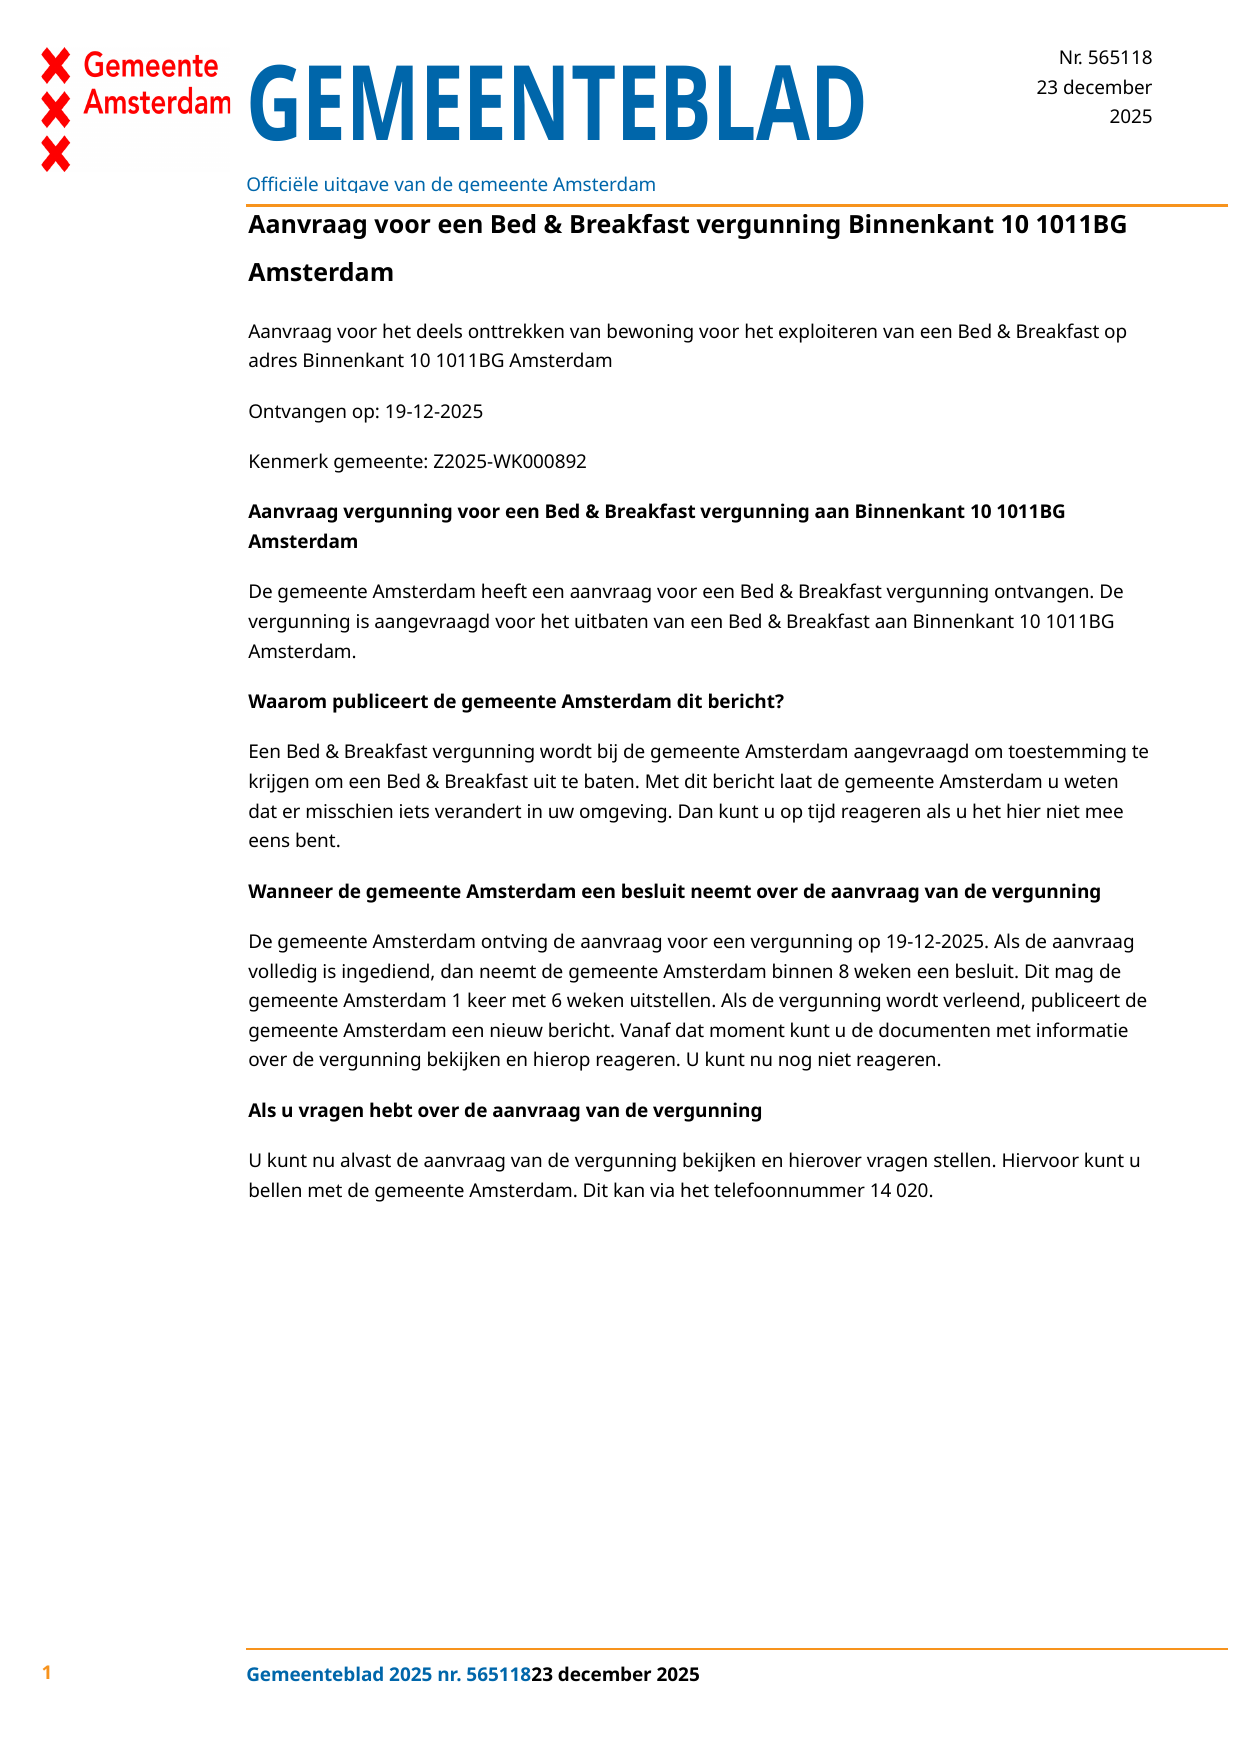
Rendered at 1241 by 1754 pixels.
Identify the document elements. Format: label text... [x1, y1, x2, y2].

text De gemeente Amsterdam ontving de aanvraag voor een vergunning op 19-12-2025. Als de aanvraag volledig is ingediend, dan neemt de gemeente Amsterdam binnen 8 weken een besluit. Dit mag de gemeente Amsterdam 1 keer met 6 weken uitstellen. Als de vergunning wordt verleend, publiceert de gemeente Amsterdam een nieuw bericht. Vanaf dat moment kunt u de documenten met informatie over de vergunning bekijken en hierop reageren. U kunt nu nog niet reageren. [248, 928, 1152, 1072]
text Aanvraag vergunning voor een Bed & Breakfast vergunning aan Binnenkant 10 1011BG Amsterdam [248, 499, 1152, 554]
text Wanneer de gemeente Amsterdam een besluit neemt over de aanvraag van de vergunning [248, 878, 1152, 904]
text Kenmerk gemeente: Z2025-WK000892 [248, 448, 1152, 474]
text Aanvraag voor een Bed & Breakfast vergunning Binnenkant 10 1011BG Amsterdam [248, 207, 1152, 288]
picture [41, 47, 231, 172]
text Een Bed & Breakfast vergunning wordt bij de gemeente Amsterdam aangevraagd om toestemming te krijgen om een Bed & Breakfast uit te baten. Met dit bericht laat de gemeente Amsterdam u weten dat er misschien iets verandert in uw omgeving. Dan kunt u op tijd reageren als u het hier niet mee eens bent. [248, 739, 1152, 853]
text Als u vragen hebt over de aanvraag van de vergunning [248, 1097, 1152, 1123]
text Aanvraag voor het deels onttrekken van bewoning voor het exploiteren van een Bed & Breakfast op adres Binnenkant 10 1011BG Amsterdam [248, 318, 1152, 373]
text Ontvangen op: 19-12-2025 [248, 398, 1152, 424]
text U kunt nu alvast de aanvraag van de vergunning bekijken en hierover vragen stellen. Hiervoor kunt u bellen met de gemeente Amsterdam. Dit kan via het telefoonnummer 14 020. [248, 1147, 1152, 1203]
text Waarom publiceert de gemeente Amsterdam dit bericht? [248, 688, 1152, 714]
text De gemeente Amsterdam heeft een aanvraag voor een Bed & Breakfast vergunning ontvangen. De vergunning is aangevraagd voor het uitbaten van een Bed & Breakfast aan Binnenkant 10 1011BG Amsterdam. [248, 579, 1152, 664]
